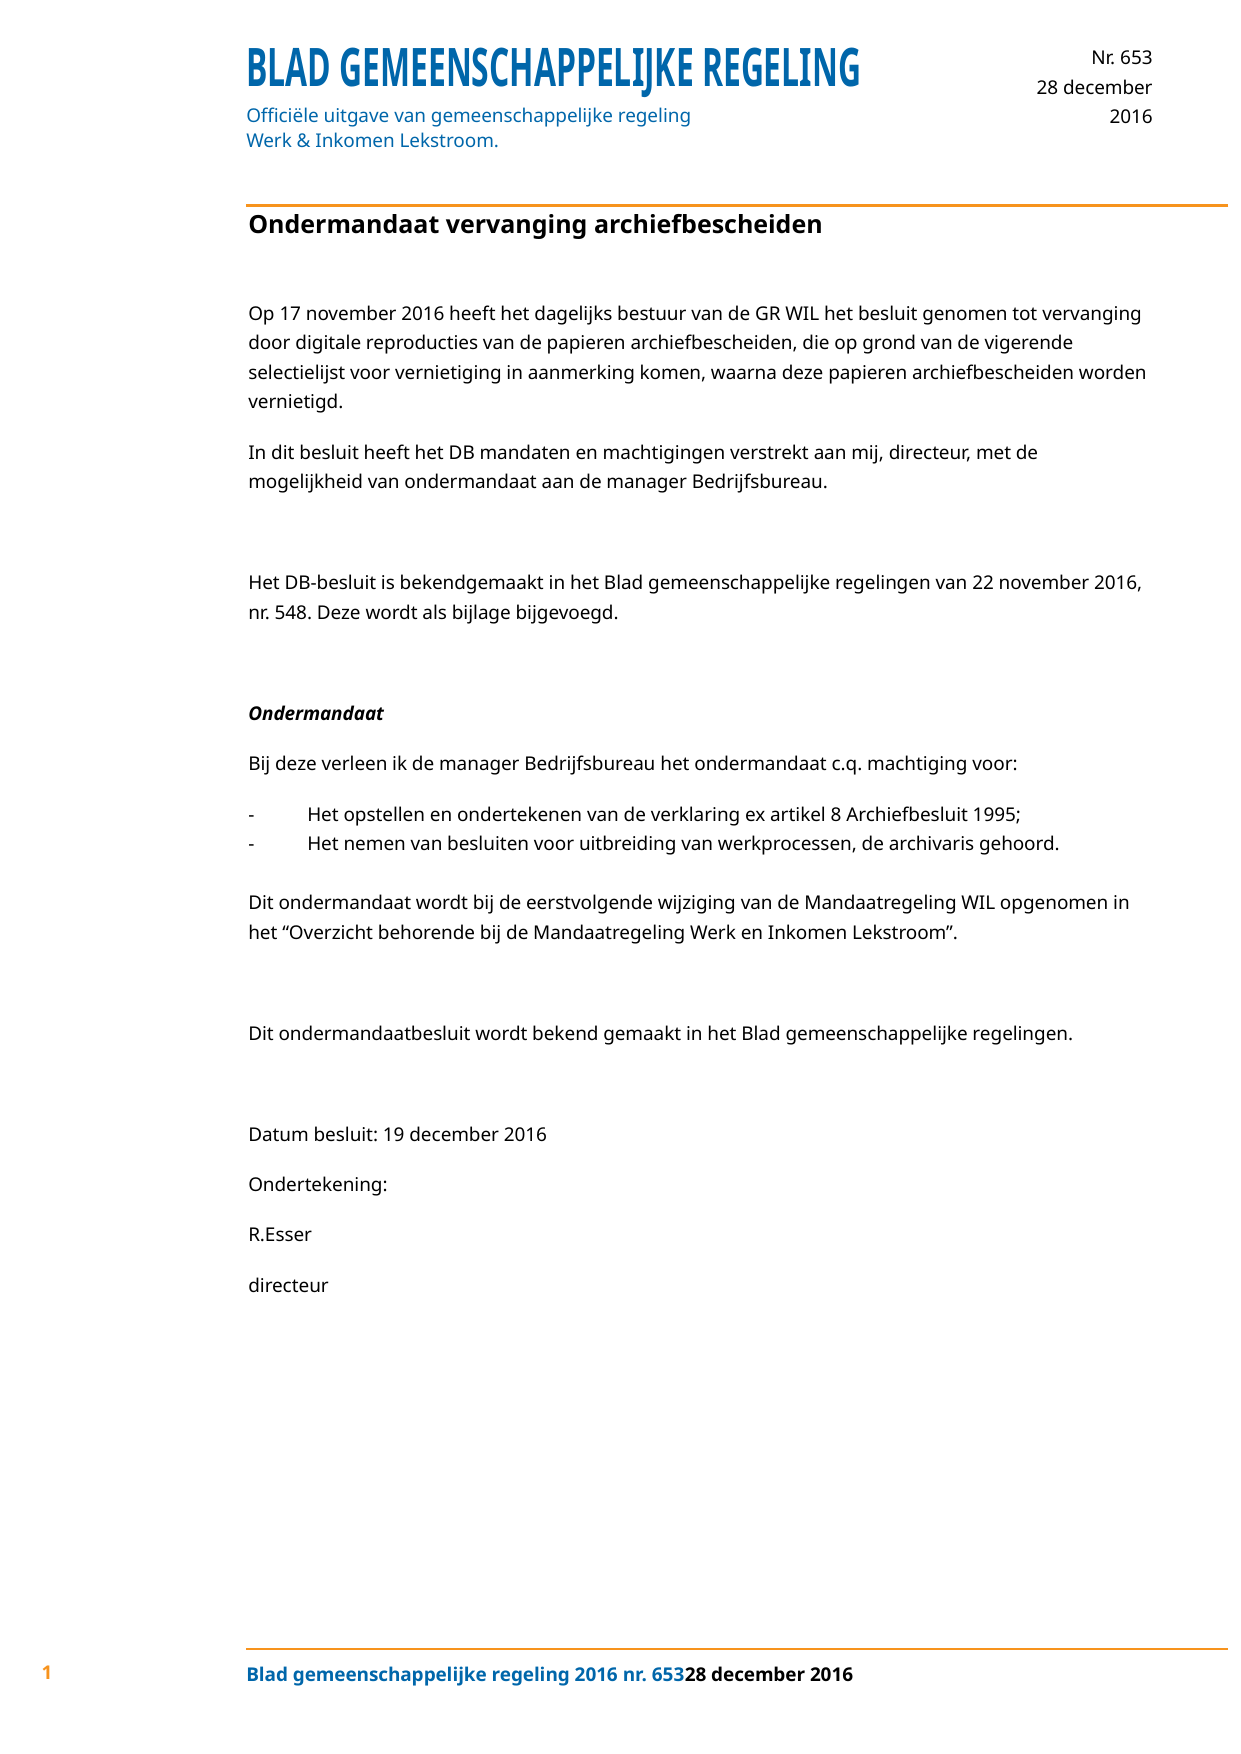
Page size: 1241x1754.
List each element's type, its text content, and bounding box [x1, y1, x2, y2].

picture [41, 47, 231, 172]
text Ondertekening: [248, 1171, 1152, 1197]
text Bij deze verleen ik de manager Bedrijfsbureau het ondermandaat c.q. machtiging voor: [248, 750, 1152, 776]
text Het DB-besluit is bekendgemaakt in het Blad gemeenschappelijke regelingen van 22 november 2016, nr. 548. Deze wordt als bijlage bijgevoegd. [248, 569, 1152, 625]
text Op 17 november 2016 heeft het dagelijks bestuur van de GR WIL het besluit genomen tot vervanging door digitale reproducties van de papieren archiefbescheiden, die op grond van de vigerende selectielijst voor vernietiging in aanmerking komen, waarna deze papieren archiefbescheiden worden vernietigd. [248, 300, 1152, 414]
text Dit ondermandaat wordt bij de eerstvolgende wijziging van de Mandaatregeling WIL opgenomen in het “Overzicht behorende bij de Mandaatregeling Werk en Inkomen Lekstroom”. [248, 889, 1152, 945]
text Datum besluit: 19 december 2016 [248, 1121, 1152, 1146]
text directeur [248, 1272, 1152, 1298]
list Het opstellen en ondertekenen van de verklaring ex artikel 8 Archiefbesluit 1995; [248, 801, 1152, 826]
text Ondermandaat vervanging archiefbescheiden [248, 207, 1152, 241]
text Ondermandaat [248, 700, 1152, 726]
text R.Esser [248, 1222, 1152, 1247]
list Het nemen van besluiten voor uitbreiding van werkprocessen, de archivaris gehoord. [248, 830, 1152, 856]
text Dit ondermandaatbesluit wordt bekend gemaakt in het Blad gemeenschappelijke regelingen. [248, 1020, 1152, 1046]
text In dit besluit heeft het DB mandaten en machtigingen verstrekt aan mij, directeur, met de mogelijkheid van ondermandaat aan de manager Bedrijfsbureau. [248, 439, 1152, 494]
